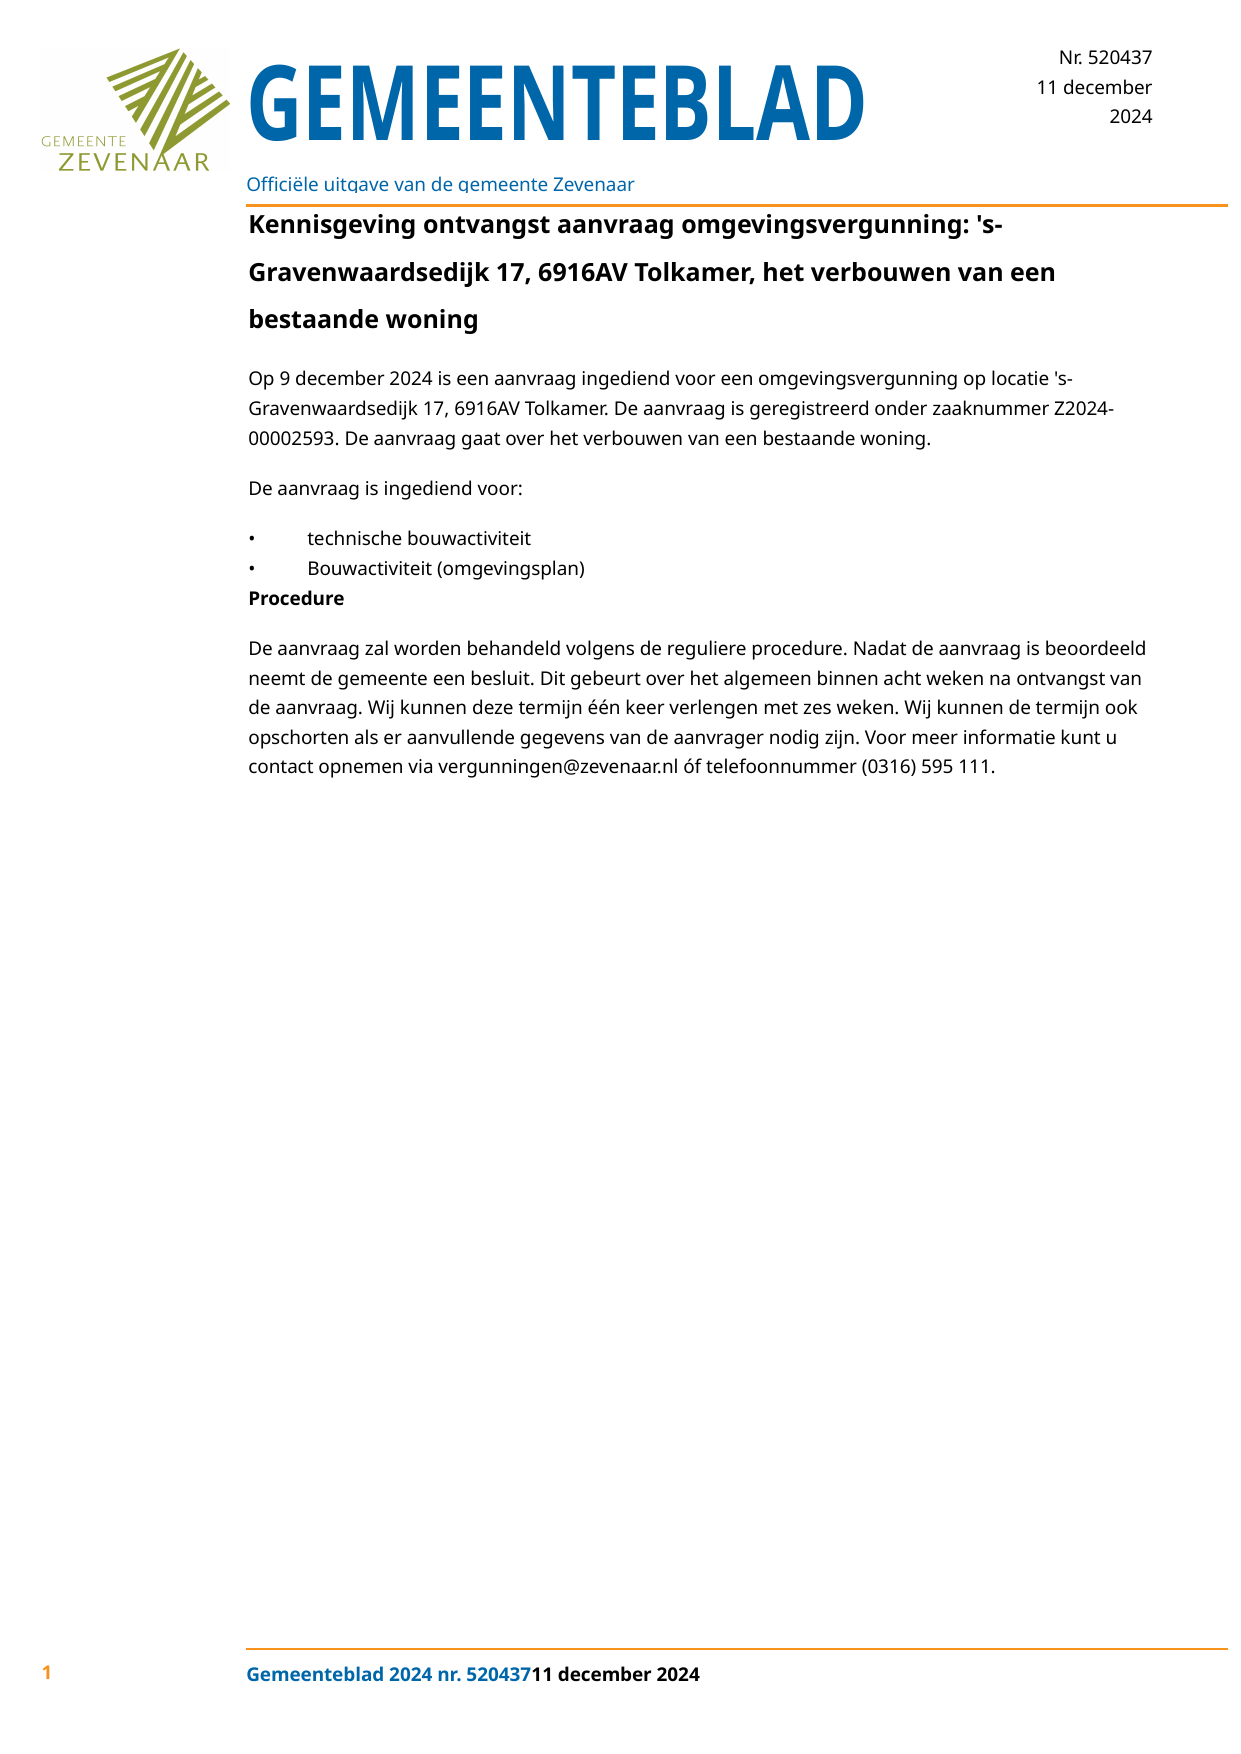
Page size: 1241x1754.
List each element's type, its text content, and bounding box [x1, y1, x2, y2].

text Procedure [248, 585, 1152, 610]
picture [41, 47, 231, 172]
text De aanvraag zal worden behandeld volgens de reguliere procedure. Nadat de aanvraag is beoordeeld neemt de gemeente een besluit. Dit gebeurt over het algemeen binnen acht weken na ontvangst van de aanvraag. Wij kunnen deze termijn één keer verlengen met zes weken. Wij kunnen de termijn ook opschorten als er aanvullende gegevens van de aanvrager nodig zijn. Voor meer informatie kunt u contact opnemen via vergunningen@zevenaar.nl óf telefoonnummer (0316) 595 111. [248, 635, 1152, 779]
text Kennisgeving ontvangst aanvraag omgevingsvergunning: 's-Gravenwaardsedijk 17, 6916AV Tolkamer, het verbouwen van een bestaande woning [248, 207, 1152, 336]
list Bouwactiviteit (omgevingsplan) [248, 555, 1152, 581]
list technische bouwactiviteit [248, 526, 1152, 551]
text De aanvraag is ingediend voor: [248, 475, 1152, 501]
text Op 9 december 2024 is een aanvraag ingediend voor een omgevingsvergunning op locatie 's-Gravenwaardsedijk 17, 6916AV Tolkamer. De aanvraag is geregistreerd onder zaaknummer Z2024-00002593. De aanvraag gaat over het verbouwen van een bestaande woning. [248, 366, 1152, 450]
